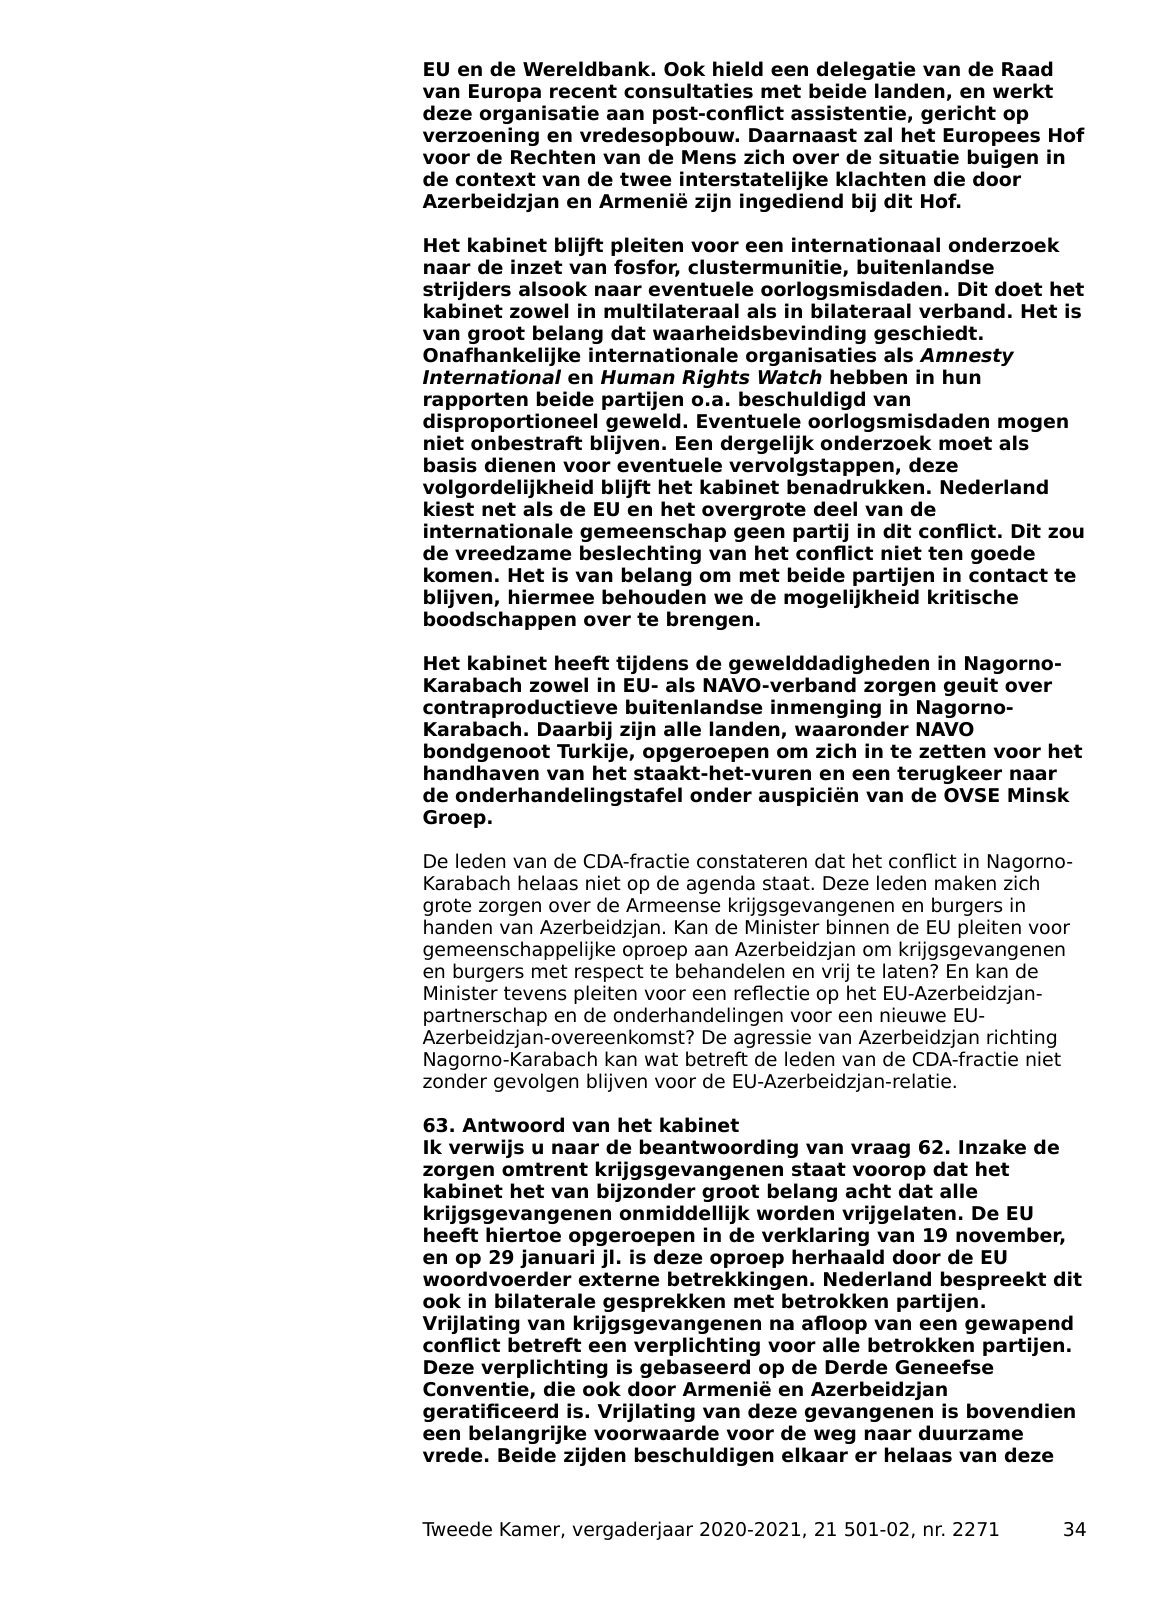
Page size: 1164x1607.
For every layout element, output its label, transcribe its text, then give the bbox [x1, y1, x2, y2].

text EU en de Wereldbank. Ook hield een delegatie van de Raad van Europa recent consultaties met beide landen, en werkt deze organisatie aan post-conflict assistentie, gericht op verzoening en vredesopbouw. Daarnaast zal het Europees Hof voor de Rechten van de Mens zich over de situatie buigen in de context van de twee interstatelijke klachten die door Azerbeidzjan en Armenië zijn ingediend bij dit Hof. [422, 59, 1087, 213]
subtitle 63. Antwoord van het kabinet [422, 1115, 1087, 1137]
text Het kabinet heeft tijdens de gewelddadigheden in Nagorno-Karabach zowel in EU- als NAVO-verband zorgen geuit over contraproductieve buitenlandse inmenging in Nagorno-Karabach. Daarbij zijn alle landen, waaronder NAVO bondgenoot Turkije, opgeroepen om zich in te zetten voor het handhaven van het staakt-het-vuren en een terugkeer naar de onderhandelingstafel onder auspiciën van de OVSE Minsk Groep. [422, 653, 1087, 829]
text De leden van de CDA-fractie constateren dat het conflict in Nagorno-Karabach helaas niet op de agenda staat. Deze leden maken zich grote zorgen over de Armeense krijgsgevangenen en burgers in handen van Azerbeidzjan. Kan de Minister binnen de EU pleiten voor gemeenschappelijke oproep aan Azerbeidzjan om krijgsgevangenen en burgers met respect te behandelen en vrij te laten? En kan de Minister tevens pleiten voor een reflectie op het EU-Azerbeidzjan-partnerschap en de onderhandelingen voor een nieuwe EU-Azerbeidzjan-overeenkomst? De agressie van Azerbeidzjan richting Nagorno-Karabach kan wat betreft de leden van de CDA-fractie niet zonder gevolgen blijven voor de EU-Azerbeidzjan-relatie. [422, 851, 1087, 1093]
text Het kabinet blijft pleiten voor een internationaal onderzoek naar de inzet van fosfor, clustermunitie, buitenlandse strijders alsook naar eventuele oorlogsmisdaden. Dit doet het kabinet zowel in multilateraal als in bilateraal verband. Het is van groot belang dat waarheidsbevinding geschiedt. Onafhankelijke internationale organisaties als Amnesty International en Human Rights Watch hebben in hun rapporten beide partijen o.a. beschuldigd van disproportioneel geweld. Eventuele oorlogsmisdaden mogen niet onbestraft blijven. Een dergelijk onderzoek moet als basis dienen voor eventuele vervolgstappen, deze volgordelijkheid blijft het kabinet benadrukken. Nederland kiest net als de EU en het overgrote deel van de internationale gemeenschap geen partij in dit conflict. Dit zou de vreedzame beslechting van het conflict niet ten goede komen. Het is van belang om met beide partijen in contact te blijven, hiermee behouden we de mogelijkheid kritische boodschappen over te brengen. [422, 235, 1087, 631]
text Ik verwijs u naar de beantwoording van vraag 62. Inzake de zorgen omtrent krijgsgevangenen staat voorop dat het kabinet het van bijzonder groot belang acht dat alle krijgsgevangenen onmiddellijk worden vrijgelaten. De EU heeft hiertoe opgeroepen in de verklaring van 19 november, en op 29 januari jl. is deze oproep herhaald door de EU woordvoerder externe betrekkingen. Nederland bespreekt dit ook in bilaterale gesprekken met betrokken partijen. Vrijlating van krijgsgevangenen na afloop van een gewapend conflict betreft een verplichting voor alle betrokken partijen. Deze verplichting is gebaseerd op de Derde Geneefse Conventie, die ook door Armenië en Azerbeidzjan geratificeerd is. Vrijlating van deze gevangenen is bovendien een belangrijke voorwaarde voor de weg naar duurzame vrede. Beide zijden beschuldigen elkaar er helaas van deze [422, 1137, 1087, 1467]
